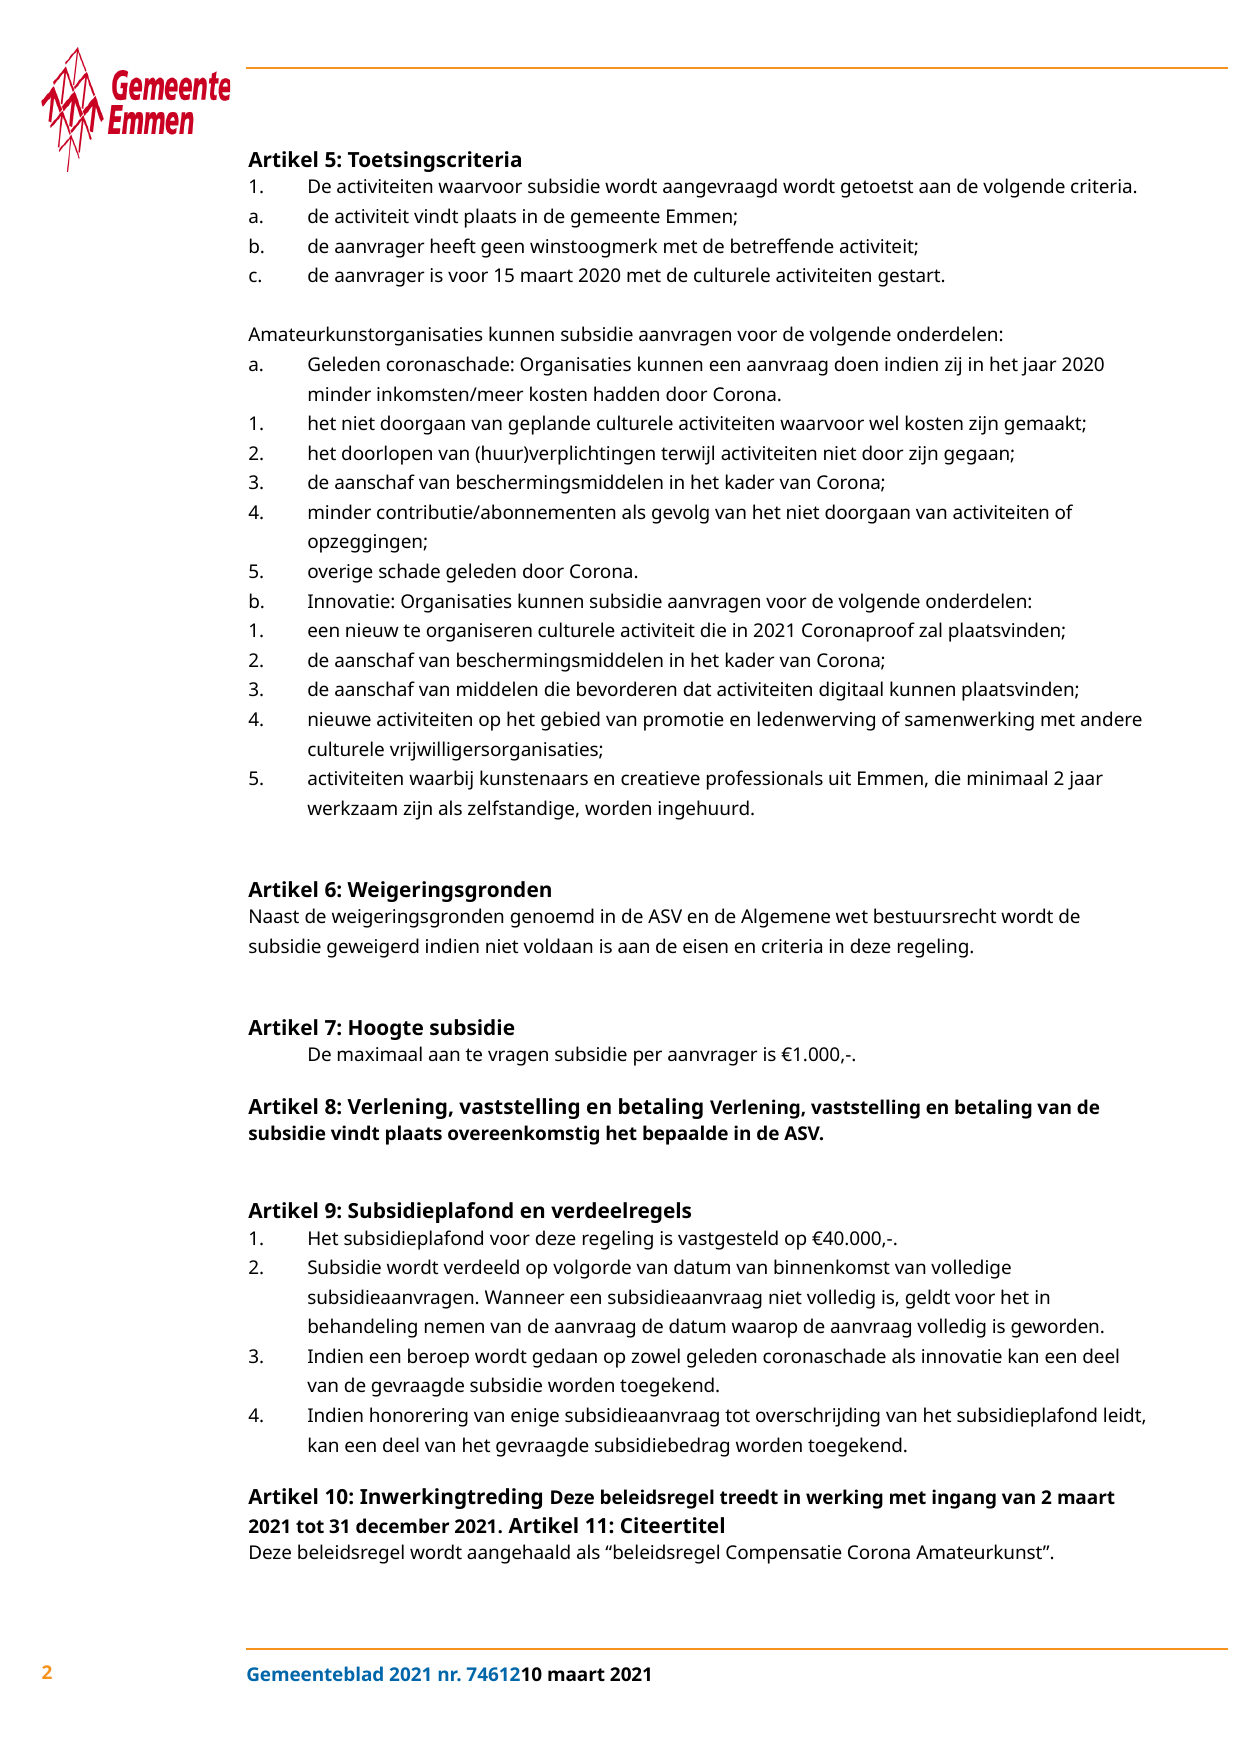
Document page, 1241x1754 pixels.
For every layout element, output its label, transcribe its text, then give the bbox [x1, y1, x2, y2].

text Artikel 6: Weigeringsgronden [248, 875, 1152, 903]
text Artikel 9: Subsidieplafond en verdeelregels [248, 1196, 1152, 1225]
list een nieuw te organiseren culturele activiteit die in 2021 Coronaproof zal plaatsvinden; [248, 617, 1152, 643]
list de aanschaf van middelen die bevorderen dat activiteiten digitaal kunnen plaatsvinden; [248, 677, 1152, 702]
list Indien een beroep wordt gedaan op zowel geleden coronaschade als innovatie kan een deel van de gevraagde subsidie worden toegekend. [248, 1343, 1152, 1398]
list activiteiten waarbij kunstenaars en creatieve professionals uit Emmen, die minimaal 2 jaar werkzaam zijn als zelfstandige, worden ingehuurd. [248, 765, 1152, 821]
list de aanschaf van beschermingsmiddelen in het kader van Corona; [248, 469, 1152, 495]
list De maximaal aan te vragen subsidie per aanvrager is €1.000,-. [248, 1041, 1152, 1067]
text Naast de weigeringsgronden genoemd in de ASV en de Algemene wet bestuursrecht wordt de subsidie geweigerd indien niet voldaan is aan de eisen en criteria in deze regeling. [248, 903, 1152, 959]
list minder contributie/abonnementen als gevolg van het niet doorgaan van activiteiten of opzeggingen; [248, 499, 1152, 554]
text Artikel 5: Toetsingscriteria [248, 145, 1152, 174]
list De activiteiten waarvoor subsidie wordt aangevraagd wordt getoetst aan de volgende criteria. [248, 174, 1152, 199]
list het niet doorgaan van geplande culturele activiteiten waarvoor wel kosten zijn gemaakt; [248, 410, 1152, 436]
list Subsidie wordt verdeeld op volgorde van datum van binnenkomst van volledige subsidieaanvragen. Wanneer een subsidieaanvraag niet volledig is, geldt voor het in behandeling nemen van de aanvraag de datum waarop de aanvraag volledig is geworden. [248, 1254, 1152, 1339]
text Deze beleidsregel wordt aangehaald als “beleidsregel Compensatie Corona Amateurkunst”. [248, 1539, 1152, 1565]
text Artikel 10: Inwerkingtreding Deze beleidsregel treedt in werking met ingang van 2 maart 2021 tot 31 december 2021. Artikel 11: Citeertitel [248, 1482, 1152, 1539]
list Innovatie: Organisaties kunnen subsidie aanvragen voor de volgende onderdelen: [248, 588, 1152, 613]
list Indien honorering van enige subsidieaanvraag tot overschrijding van het subsidieplafond leidt, kan een deel van het gevraagde subsidiebedrag worden toegekend. [248, 1402, 1152, 1458]
list Geleden coronaschade: Organisaties kunnen een aanvraag doen indien zij in het jaar 2020 minder inkomsten/meer kosten hadden door Corona. [248, 351, 1152, 406]
picture [41, 47, 231, 172]
list de aanschaf van beschermingsmiddelen in het kader van Corona; [248, 647, 1152, 673]
list de activiteit vindt plaats in de gemeente Emmen; [248, 203, 1152, 229]
list Het subsidieplafond voor deze regeling is vastgesteld op €40.000,-. [248, 1225, 1152, 1251]
list nieuwe activiteiten op het gebied van promotie en ledenwerving of samenwerking met andere culturele vrijwilligersorganisaties; [248, 706, 1152, 761]
list het doorlopen van (huur)verplichtingen terwijl activiteiten niet door zijn gegaan; [248, 440, 1152, 466]
list overige schade geleden door Corona. [248, 558, 1152, 584]
text Amateurkunstorganisaties kunnen subsidie aanvragen voor de volgende onderdelen: [248, 322, 1152, 347]
list de aanvrager is voor 15 maart 2020 met de culturele activiteiten gestart. [248, 262, 1152, 288]
text Artikel 8: Verlening, vaststelling en betaling Verlening, vaststelling en betaling van de subsidie vindt plaats overeenkomstig het bepaalde in de ASV. [248, 1092, 1152, 1146]
text Artikel 7: Hoogte subsidie [248, 1013, 1152, 1041]
list de aanvrager heeft geen winstoogmerk met de betreffende activiteit; [248, 233, 1152, 258]
